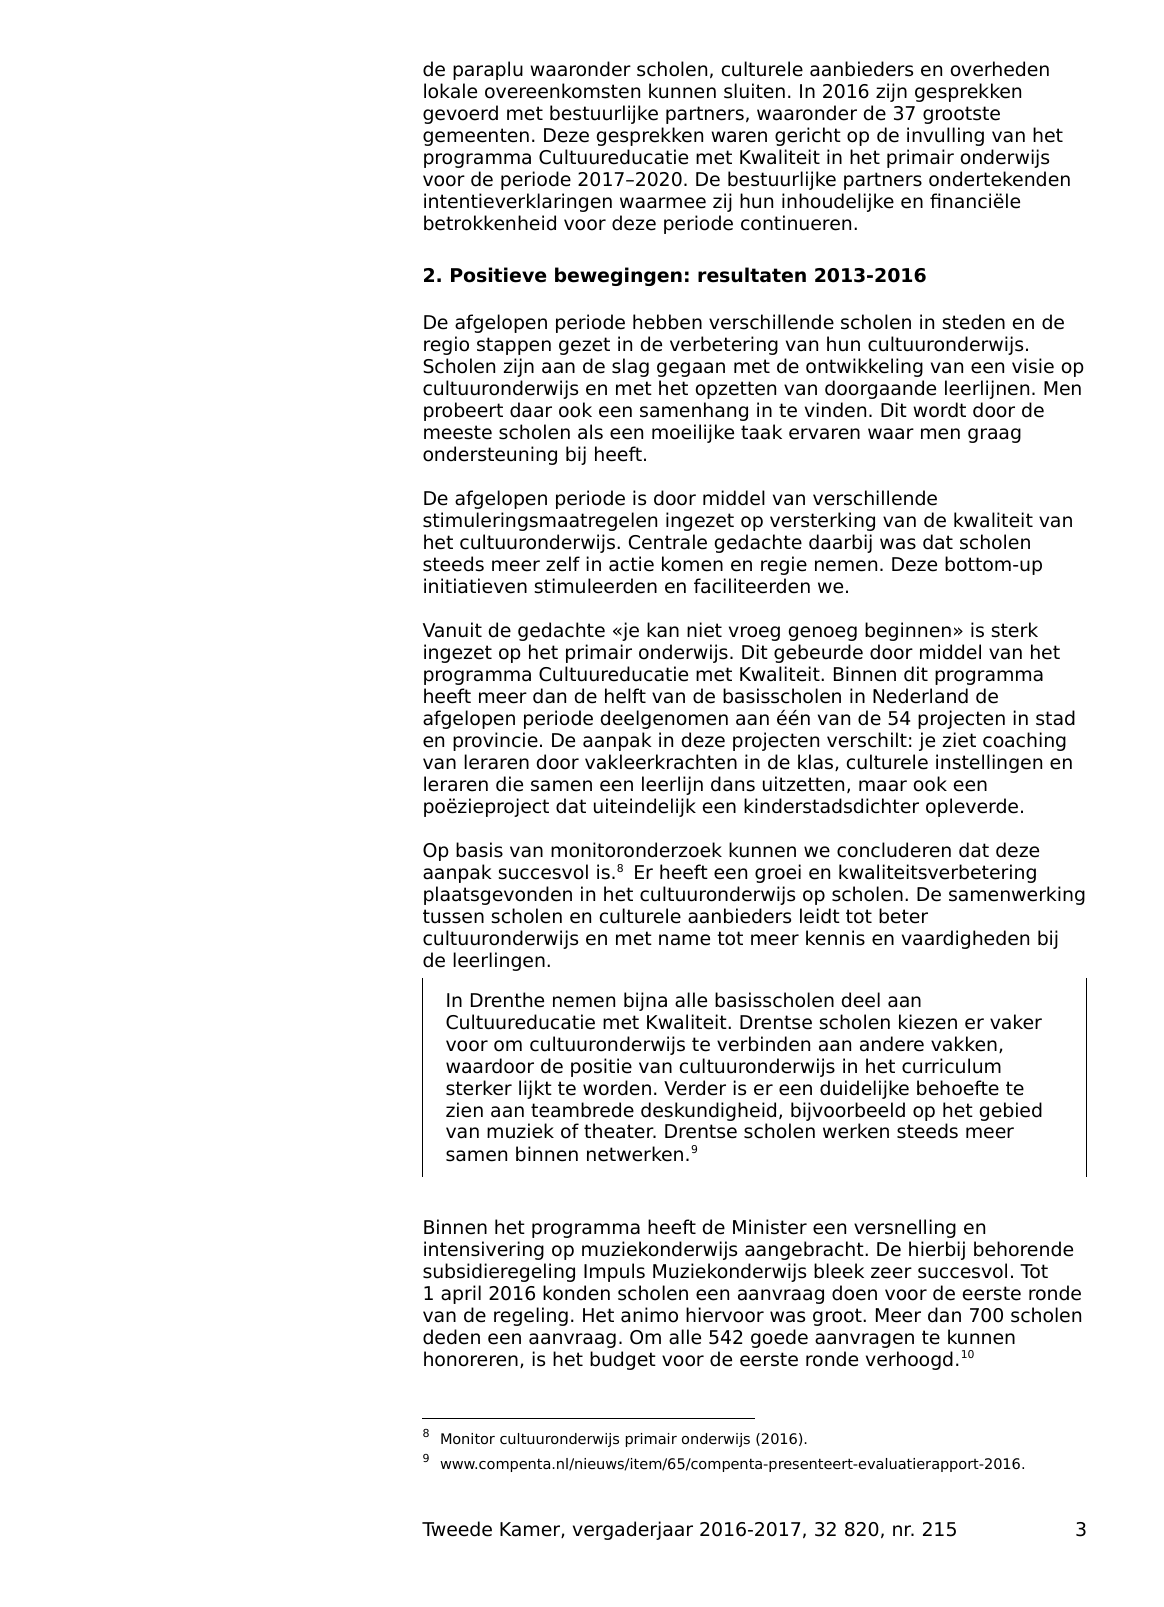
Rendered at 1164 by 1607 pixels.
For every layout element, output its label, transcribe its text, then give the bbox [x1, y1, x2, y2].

text Binnen het programma heeft de Minister een versnelling en intensivering op muziekonderwijs aangebracht. De hierbij behorende subsidieregeling Impuls Muziekonderwijs bleek zeer succesvol. Tot 1 april 2016 konden scholen een aanvraag doen voor de eerste ronde van de regeling. Het animo hiervoor was groot. Meer dan 700 scholen deden een aanvraag. Om alle 542 goede aanvragen te kunnen honoreren, is het budget voor de eerste ronde verhoogd. [422, 1217, 1087, 1371]
table_header In Drenthe nemen bijna alle basisscholen deel aan Cultuureducatie met Kwaliteit. Drentse scholen kiezen er vaker voor om cultuuronderwijs te verbinden aan andere vakken, waardoor de positie van cultuuronderwijs in het curriculum sterker lijkt te worden. Verder is er een duidelijke behoefte te zien aan teambrede deskundigheid, bijvoorbeeld op het gebied van muziek of theater. Drentse scholen werken steeds meer samen binnen netwerken. [423, 978, 1086, 1177]
subtitle 2. Positieve bewegingen: resultaten 2013-2016 [422, 265, 1087, 287]
text De afgelopen periode is door middel van verschillende stimuleringsmaatregelen ingezet op versterking van de kwaliteit van het cultuuronderwijs. Centrale gedachte daarbij was dat scholen steeds meer zelf in actie komen en regie nemen. Deze bottom-up initiatieven stimuleerden en faciliteerden we. [422, 488, 1087, 598]
text Op basis van monitoronderzoek kunnen we concluderen dat deze aanpak succesvol is. Er heeft een groei en kwaliteitsverbetering plaatsgevonden in het cultuuronderwijs op scholen. De samenwerking tussen scholen en culturele aanbieders leidt tot beter cultuuronderwijs en met name tot meer kennis en vaardigheden bij de leerlingen. [422, 840, 1087, 972]
text de paraplu waaronder scholen, culturele aanbieders en overheden lokale overeenkomsten kunnen sluiten. In 2016 zijn gesprekken gevoerd met bestuurlijke partners, waaronder de 37 grootste gemeenten. Deze gesprekken waren gericht op de invulling van het programma Cultuureducatie met Kwaliteit in het primair onderwijs voor de periode 2017–2020. De bestuurlijke partners ondertekenden intentieverklaringen waarmee zij hun inhoudelijke en financiële betrokkenheid voor deze periode continueren. [422, 59, 1087, 235]
text Monitor cultuuronderwijs primair onderwijs (2016). [422, 1427, 1087, 1449]
text De afgelopen periode hebben verschillende scholen in steden en de regio stappen gezet in de verbetering van hun cultuuronderwijs. Scholen zijn aan de slag gegaan met de ontwikkeling van een visie op cultuuronderwijs en met het opzetten van doorgaande leerlijnen. Men probeert daar ook een samenhang in te vinden. Dit wordt door de meeste scholen als een moeilijke taak ervaren waar men graag ondersteuning bij heeft. [422, 312, 1087, 466]
text Vanuit de gedachte «je kan niet vroeg genoeg beginnen» is sterk ingezet op het primair onderwijs. Dit gebeurde door middel van het programma Cultuureducatie met Kwaliteit. Binnen dit programma heeft meer dan de helft van de basisscholen in Nederland de afgelopen periode deelgenomen aan één van de 54 projecten in stad en provincie. De aanpak in deze projecten verschilt: je ziet coaching van leraren door vakleerkrachten in de klas, culturele instellingen en leraren die samen een leerlijn dans uitzetten, maar ook een poëzieproject dat uiteindelijk een kinderstadsdichter opleverde. [422, 620, 1087, 818]
